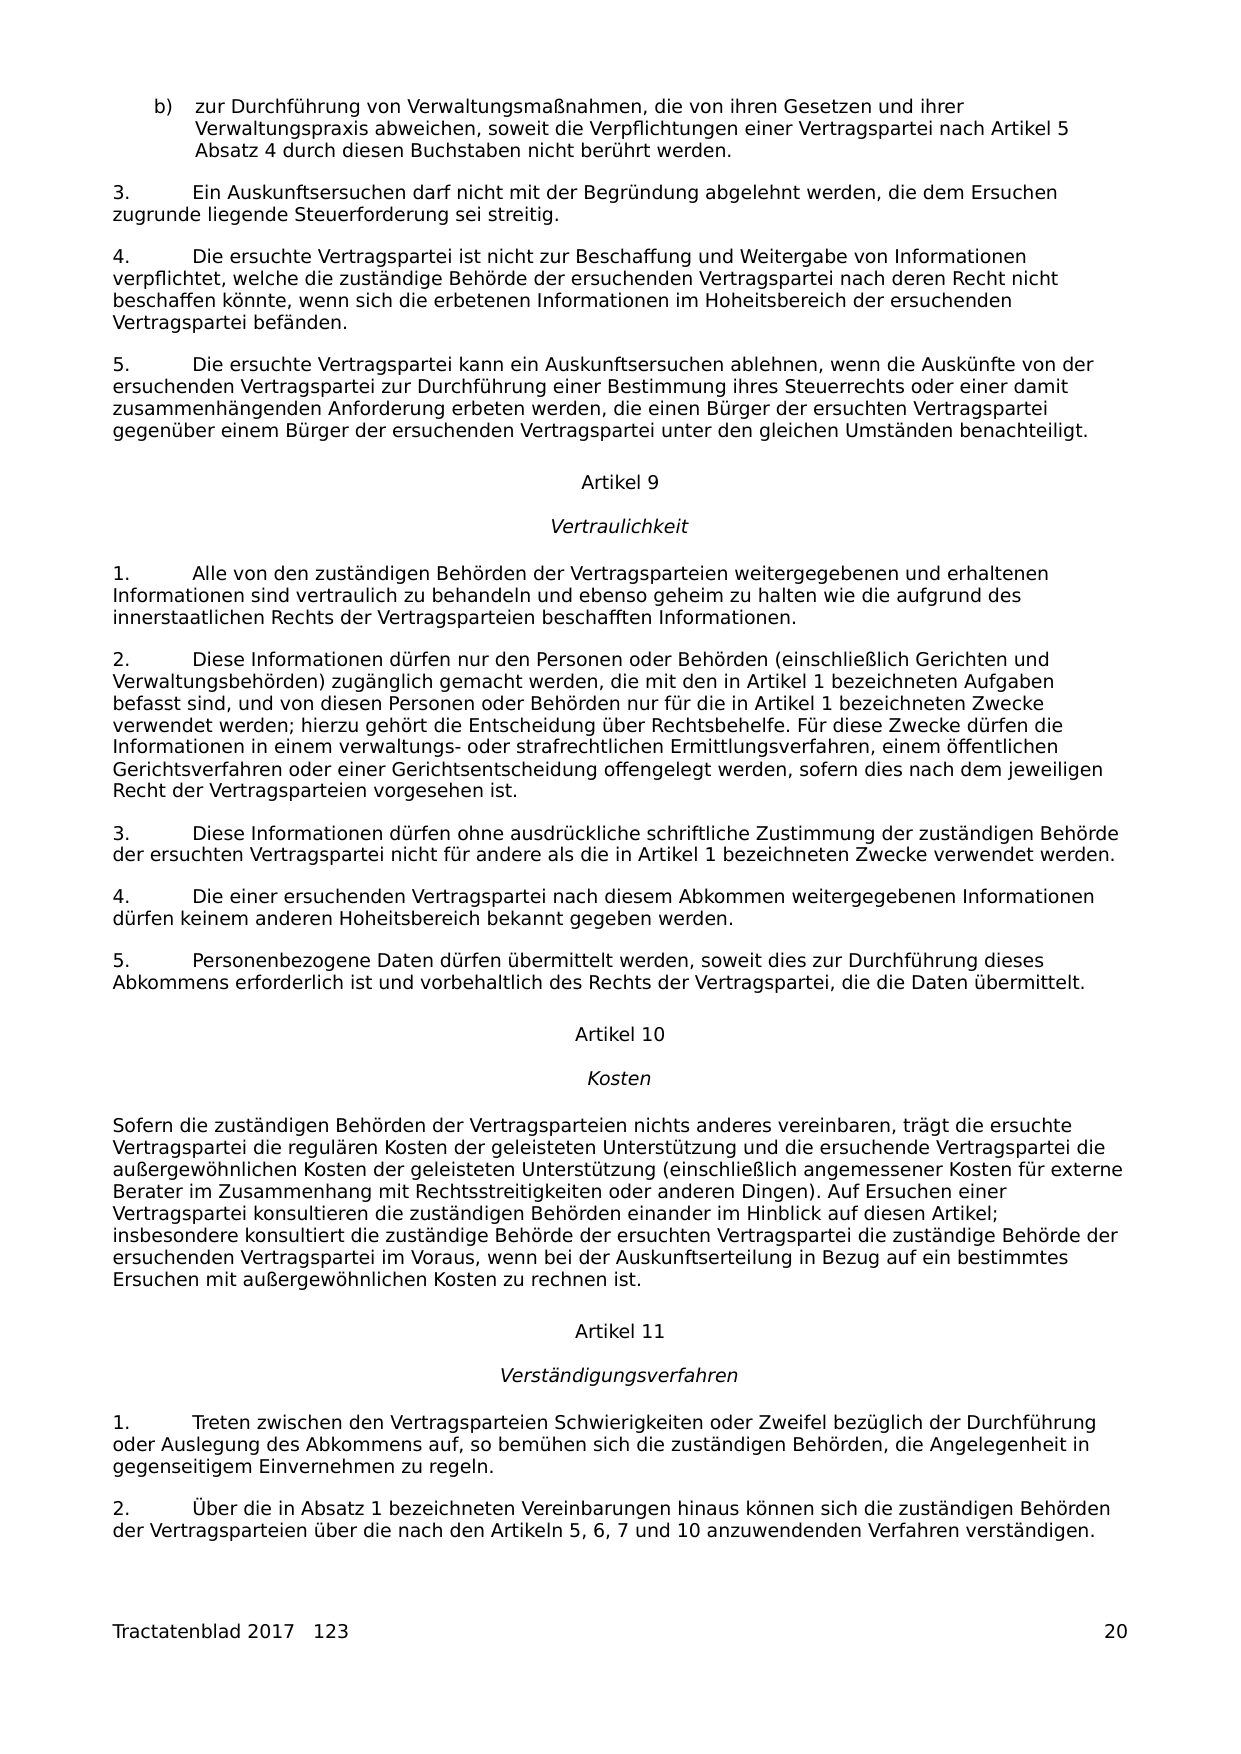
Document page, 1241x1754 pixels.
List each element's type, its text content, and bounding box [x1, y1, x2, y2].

text 2. Diese Informationen dürfen nur den Personen oder Behörden (einschließlich Gerichten und Verwaltungsbehörden) zugänglich gemacht werden, die mit den in Artikel 1 bezeichneten Aufgaben befasst sind, und von diesen Personen oder Behörden nur für die in Artikel 1 bezeichneten Zwecke verwendet werden; hierzu gehört die Entscheidung über Rechtsbehelfe. Für diese Zwecke dürfen die Informationen in einem verwaltungs- oder strafrechtlichen Ermittlungsverfahren, einem öffentlichen Gerichtsverfahren oder einer Gerichtsentscheidung offengelegt werden, sofern dies nach dem jeweiligen Recht der Vertragsparteien vorgesehen ist. [112, 648, 1128, 802]
text 4. Die ersuchte Vertragspartei ist nicht zur Beschaffung und Weitergabe von Informationen verpflichtet, welche die zuständige Behörde der ersuchenden Vertragspartei nach deren Recht nicht beschaffen könnte, wenn sich die erbetenen Informationen im Hoheitsbereich der ersuchenden Vertragspartei befänden. [112, 246, 1128, 334]
subtitle Artikel 11 Verständigungsverfahren [112, 1321, 1128, 1387]
text 5. Personenbezogene Daten dürfen übermittelt werden, soweit dies zur Durchführung dieses Abkommens erforderlich ist und vorbehaltlich des Rechts der Vertragspartei, die die Daten übermittelt. [112, 950, 1128, 994]
text 1. Alle von den zuständigen Behörden der Vertragsparteien weitergegebenen und erhaltenen Informationen sind vertraulich zu behandeln und ebenso geheim zu halten wie die aufgrund des innerstaatlichen Rechts der Vertragsparteien beschafften Informationen. [112, 563, 1128, 628]
text 2. Über die in Absatz 1 bezeichneten Vereinbarungen hinaus können sich die zuständigen Behörden der Vertragsparteien über die nach den Artikeln 5, 6, 7 und 10 anzuwendenden Verfahren verständigen. [112, 1498, 1128, 1542]
subtitle Artikel 10 Kosten [112, 1024, 1128, 1090]
text 4. Die einer ersuchenden Vertragspartei nach diesem Abkommen weitergegebenen Informationen dürfen keinem anderen Hoheitsbereich bekannt gegeben werden. [112, 886, 1128, 930]
text 3. Diese Informationen dürfen ohne ausdrückliche schriftliche Zustimmung der zuständigen Behörde der ersuchten Vertragspartei nicht für andere als die in Artikel 1 bezeichneten Zwecke verwendet werden. [112, 822, 1128, 866]
subtitle Artikel 9 Vertraulichkeit [112, 472, 1128, 538]
text Sofern die zuständigen Behörden der Vertragsparteien nichts anderes vereinbaren, trägt die ersuchte Vertragspartei die regulären Kosten der geleisteten Unterstützung und die ersuchende Vertragspartei die außergewöhnlichen Kosten der geleisteten Unterstützung (einschließlich angemessener Kosten für externe Berater im Zusammenhang mit Rechtsstreitigkeiten oder anderen Dingen). Auf Ersuchen einer Vertragspartei konsultieren die zuständigen Behörden einander im Hinblick auf diesen Artikel; insbesondere konsultiert die zuständige Behörde der ersuchten Vertragspartei die zuständige Behörde der ersuchenden Vertragspartei im Voraus, wenn bei der Auskunftserteilung in Bezug auf ein bestimmtes Ersuchen mit außergewöhnlichen Kosten zu rechnen ist. [112, 1115, 1128, 1291]
text b) zur Durchführung von Verwaltungsmaßnahmen, die von ihren Gesetzen und ihrer Verwaltungspraxis abweichen, soweit die Verpflichtungen einer Vertragspartei nach Artikel 5 Absatz 4 durch diesen Buchstaben nicht berührt werden. [153, 96, 1128, 162]
text 5. Die ersuchte Vertragspartei kann ein Auskunftsersuchen ablehnen, wenn die Auskünfte von der ersuchenden Vertragspartei zur Durchführung einer Bestimmung ihres Steuerrechts oder einer damit zusammenhängenden Anforderung erbeten werden, die einen Bürger der ersuchten Vertragspartei gegenüber einem Bürger der ersuchenden Vertragspartei unter den gleichen Umständen benachteiligt. [112, 354, 1128, 442]
text 3. Ein Auskunftsersuchen darf nicht mit der Begründung abgelehnt werden, die dem Ersuchen zugrunde liegende Steuerforderung sei streitig. [112, 182, 1128, 226]
text 1. Treten zwischen den Vertragsparteien Schwierigkeiten oder Zweifel bezüglich der Durchführung oder Auslegung des Abkommens auf, so bemühen sich die zuständigen Behörden, die Angelegenheit in gegenseitigem Einvernehmen zu regeln. [112, 1412, 1128, 1478]
